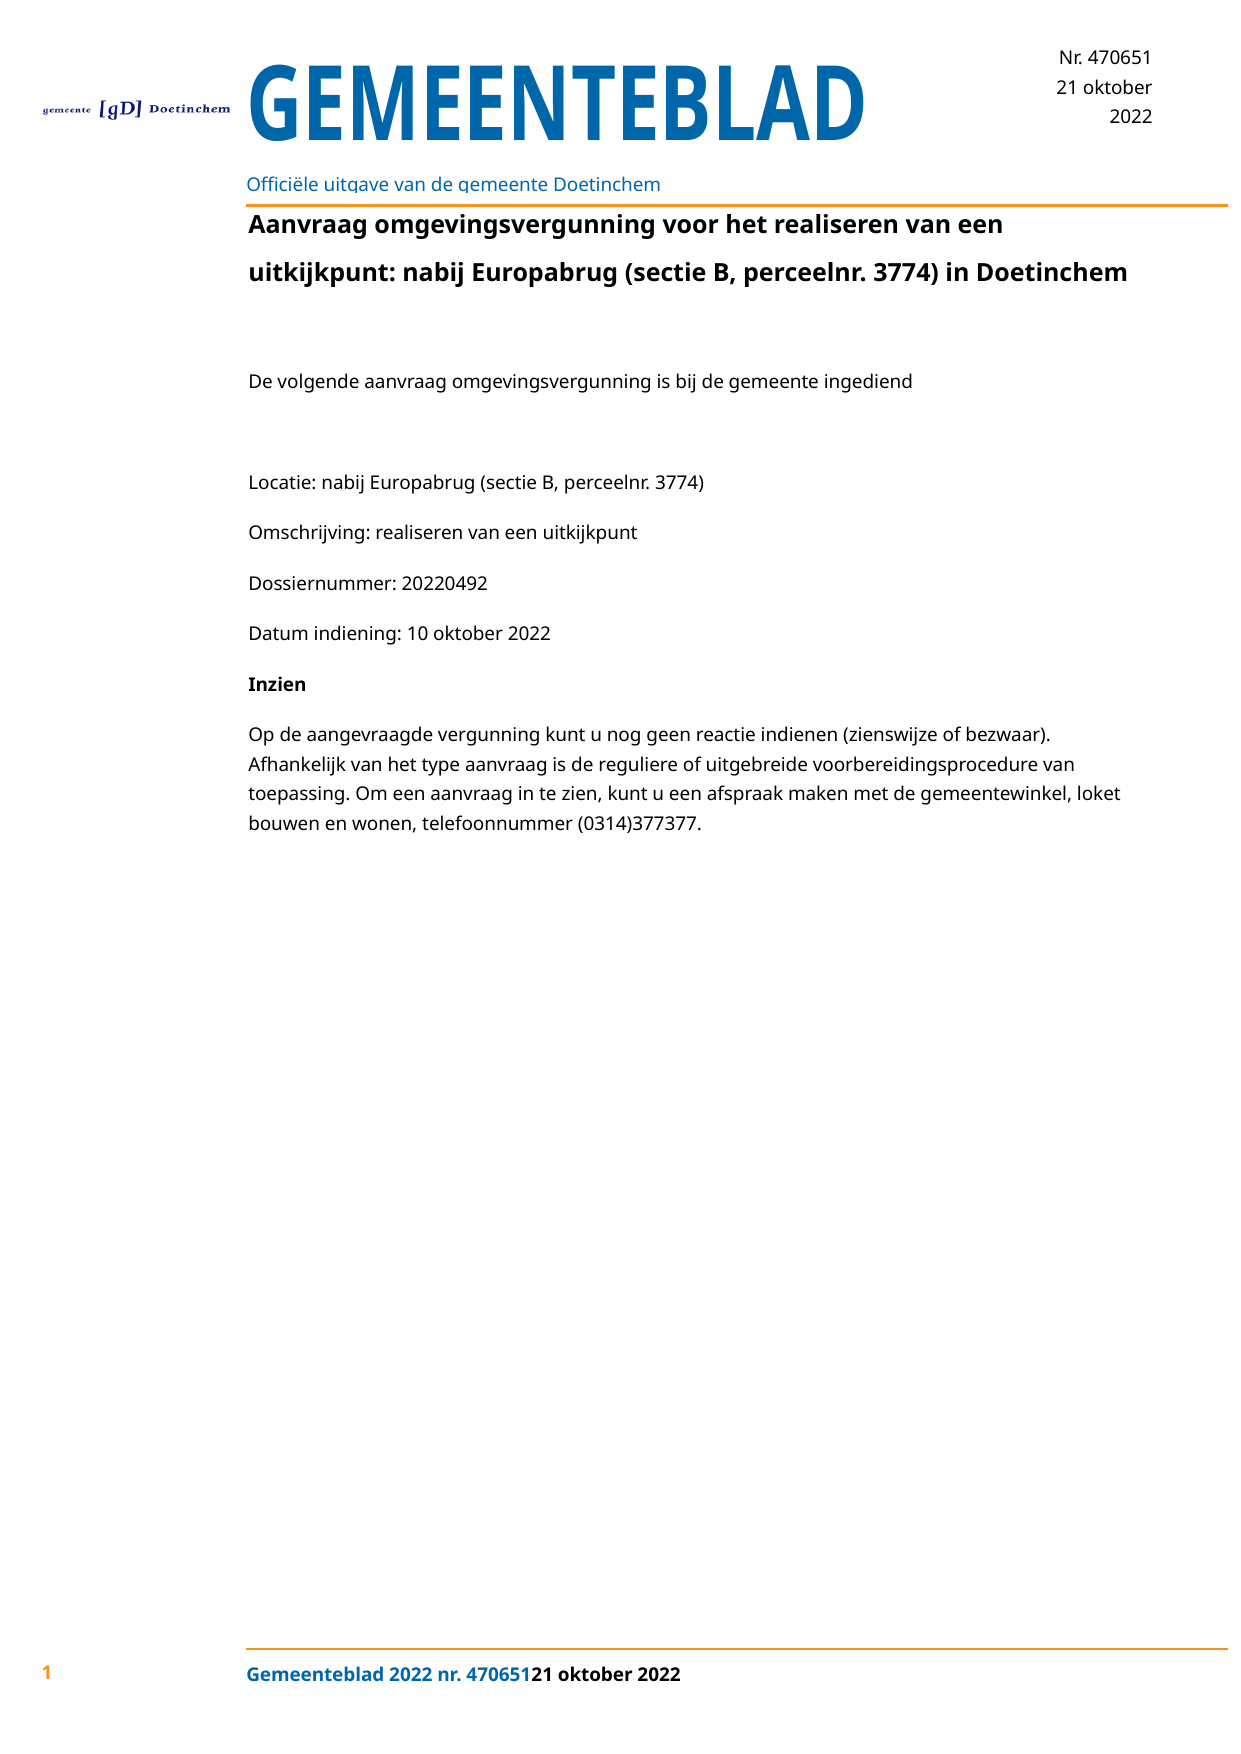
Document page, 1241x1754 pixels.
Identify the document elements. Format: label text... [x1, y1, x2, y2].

picture [41, 47, 231, 172]
text Inzien [248, 671, 1152, 697]
text Locatie: nabij Europabrug (sectie B, perceelnr. 3774) [248, 469, 1152, 495]
text Datum indiening: 10 oktober 2022 [248, 620, 1152, 646]
text Omschrijving: realiseren van een uitkijkpunt [248, 519, 1152, 545]
text Op de aangevraagde vergunning kunt u nog geen reactie indienen (zienswijze of bezwaar). Afhankelijk van het type aanvraag is de reguliere of uitgebreide voorbereidingsprocedure van toepassing. Om een aanvraag in te zien, kunt u een afspraak maken met de gemeentewinkel, loket bouwen en wonen, telefoonnummer (0314)377377. [248, 721, 1152, 836]
text Aanvraag omgevingsvergunning voor het realiseren van een uitkijkpunt: nabij Europabrug (sectie B, perceelnr. 3774) in Doetinchem [248, 207, 1152, 288]
text De volgende aanvraag omgevingsvergunning is bij de gemeente ingediend [248, 368, 1152, 394]
text Dossiernummer: 20220492 [248, 570, 1152, 596]
